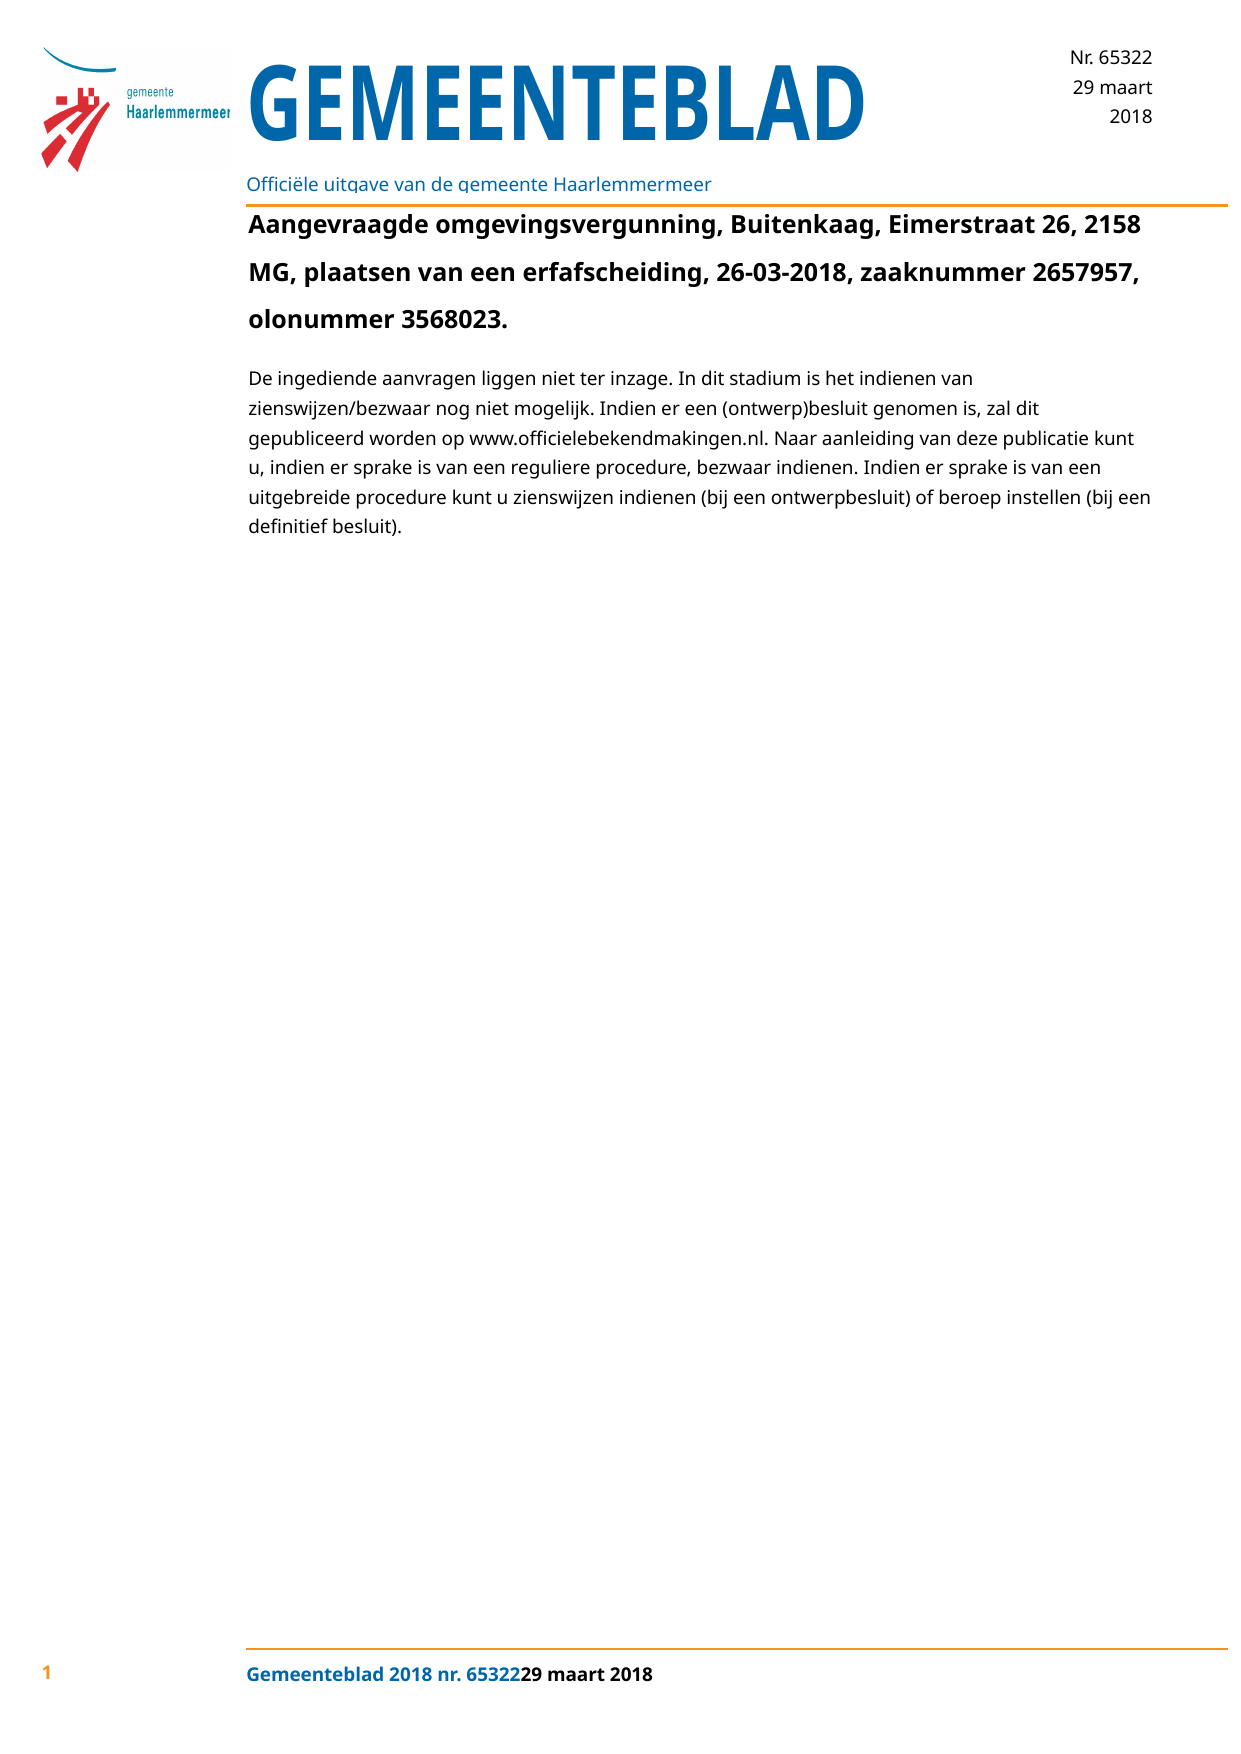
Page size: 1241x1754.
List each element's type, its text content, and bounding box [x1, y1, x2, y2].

text Aangevraagde omgevingsvergunning, Buitenkaag, Eimerstraat 26, 2158 MG, plaatsen van een erfafscheiding, 26-03-2018, zaaknummer 2657957, olonummer 3568023. [248, 207, 1152, 336]
text De ingediende aanvragen liggen niet ter inzage. In dit stadium is het indienen van zienswijzen/bezwaar nog niet mogelijk. Indien er een (ontwerp)besluit genomen is, zal dit gepubliceerd worden op www.officielebekendmakingen.nl. Naar aanleiding van deze publicatie kunt u, indien er sprake is van een reguliere procedure, bezwaar indienen. Indien er sprake is van een uitgebreide procedure kunt u zienswijzen indienen (bij een ontwerpbesluit) of beroep instellen (bij een definitief besluit). [248, 366, 1152, 539]
picture [41, 47, 231, 172]
